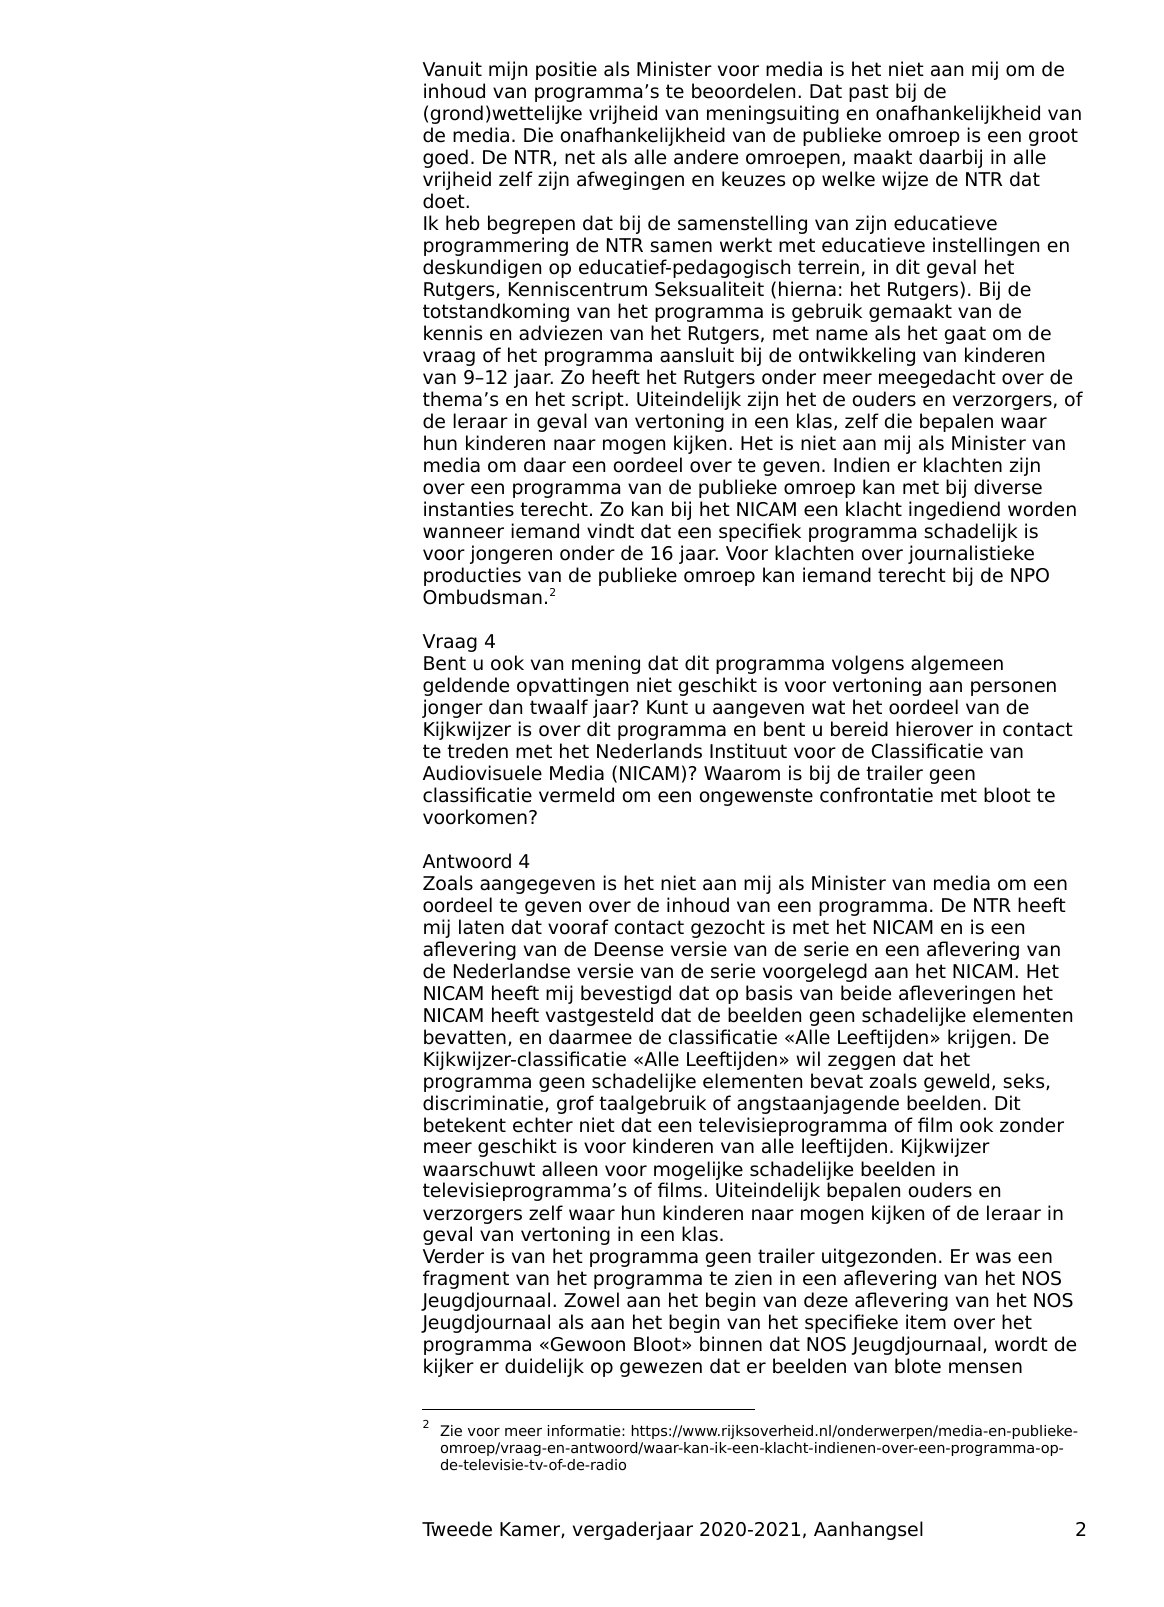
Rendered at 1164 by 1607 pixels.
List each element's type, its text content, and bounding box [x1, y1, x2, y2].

text Ik heb begrepen dat bij de samenstelling van zijn educatieve programmering de NTR samen werkt met educatieve instellingen en deskundigen op educatief-pedagogisch terrein, in dit geval het Rutgers, Kenniscentrum Seksualiteit (hierna: het Rutgers). Bij de totstandkoming van het programma is gebruik gemaakt van de kennis en adviezen van het Rutgers, met name als het gaat om de vraag of het programma aansluit bij de ontwikkeling van kinderen van 9–12 jaar. Zo heeft het Rutgers onder meer meegedacht over de thema’s en het script. Uiteindelijk zijn het de ouders en verzorgers, of de leraar in geval van vertoning in een klas, zelf die bepalen waar hun kinderen naar mogen kijken. Het is niet aan mij als Minister van media om daar een oordeel over te geven. Indien er klachten zijn over een programma van de publieke omroep kan met bij diverse instanties terecht. Zo kan bij het NICAM een klacht ingediend worden wanneer iemand vindt dat een specifiek programma schadelijk is voor jongeren onder de 16 jaar. Voor klachten over journalistieke producties van de publieke omroep kan iemand terecht bij de NPO Ombudsman. [422, 213, 1087, 608]
text Vraag 4 [422, 631, 1087, 653]
text Zoals aangegeven is het niet aan mij als Minister van media om een oordeel te geven over de inhoud van een programma. De NTR heeft mij laten dat vooraf contact gezocht is met het NICAM en is een aflevering van de Deense versie van de serie en een aflevering van de Nederlandse versie van de serie voorgelegd aan het NICAM. Het NICAM heeft mij bevestigd dat op basis van beide afleveringen het NICAM heeft vastgesteld dat de beelden geen schadelijke elementen bevatten, en daarmee de classificatie «Alle Leeftijden» krijgen. De Kijkwijzer-classificatie «Alle Leeftijden» wil zeggen dat het programma geen schadelijke elementen bevat zoals geweld, seks, discriminatie, grof taalgebruik of angstaanjagende beelden. Dit betekent echter niet dat een televisieprogramma of film ook zonder meer geschikt is voor kinderen van alle leeftijden. Kijkwijzer waarschuwt alleen voor mogelijke schadelijke beelden in televisieprogramma’s of films. Uiteindelijk bepalen ouders en verzorgers zelf waar hun kinderen naar mogen kijken of de leraar in geval van vertoning in een klas. [422, 873, 1087, 1246]
text Verder is van het programma geen trailer uitgezonden. Er was een fragment van het programma te zien in een aflevering van het NOS Jeugdjournaal. Zowel aan het begin van deze aflevering van het NOS Jeugdjournaal als aan het begin van het specifieke item over het programma «Gewoon Bloot» binnen dat NOS Jeugdjournaal, wordt de kijker er duidelijk op gewezen dat er beelden van blote mensen [422, 1246, 1087, 1378]
text Vanuit mijn positie als Minister voor media is het niet aan mij om de inhoud van programma’s te beoordelen. Dat past bij de (grond)wettelijke vrijheid van meningsuiting en onafhankelijkheid van de media. Die onafhankelijkheid van de publieke omroep is een groot goed. De NTR, net als alle andere omroepen, maakt daarbij in alle vrijheid zelf zijn afwegingen en keuzes op welke wijze de NTR dat doet. [422, 59, 1087, 213]
text Bent u ook van mening dat dit programma volgens algemeen geldende opvattingen niet geschikt is voor vertoning aan personen jonger dan twaalf jaar? Kunt u aangeven wat het oordeel van de Kijkwijzer is over dit programma en bent u bereid hierover in contact te treden met het Nederlands Instituut voor de Classificatie van Audiovisuele Media (NICAM)? Waarom is bij de trailer geen classificatie vermeld om een ongewenste confrontatie met bloot te voorkomen? [422, 653, 1087, 828]
text Antwoord 4 [422, 851, 1087, 873]
text Zie voor meer informatie: https://www.rijksoverheid.nl/onderwerpen/media-en-publieke-omroep/vraag-en-antwoord/waar-kan-ik-een-klacht-indienen-over-een-programma-op-de-televisie-tv-of-de-radio [422, 1418, 1087, 1474]
